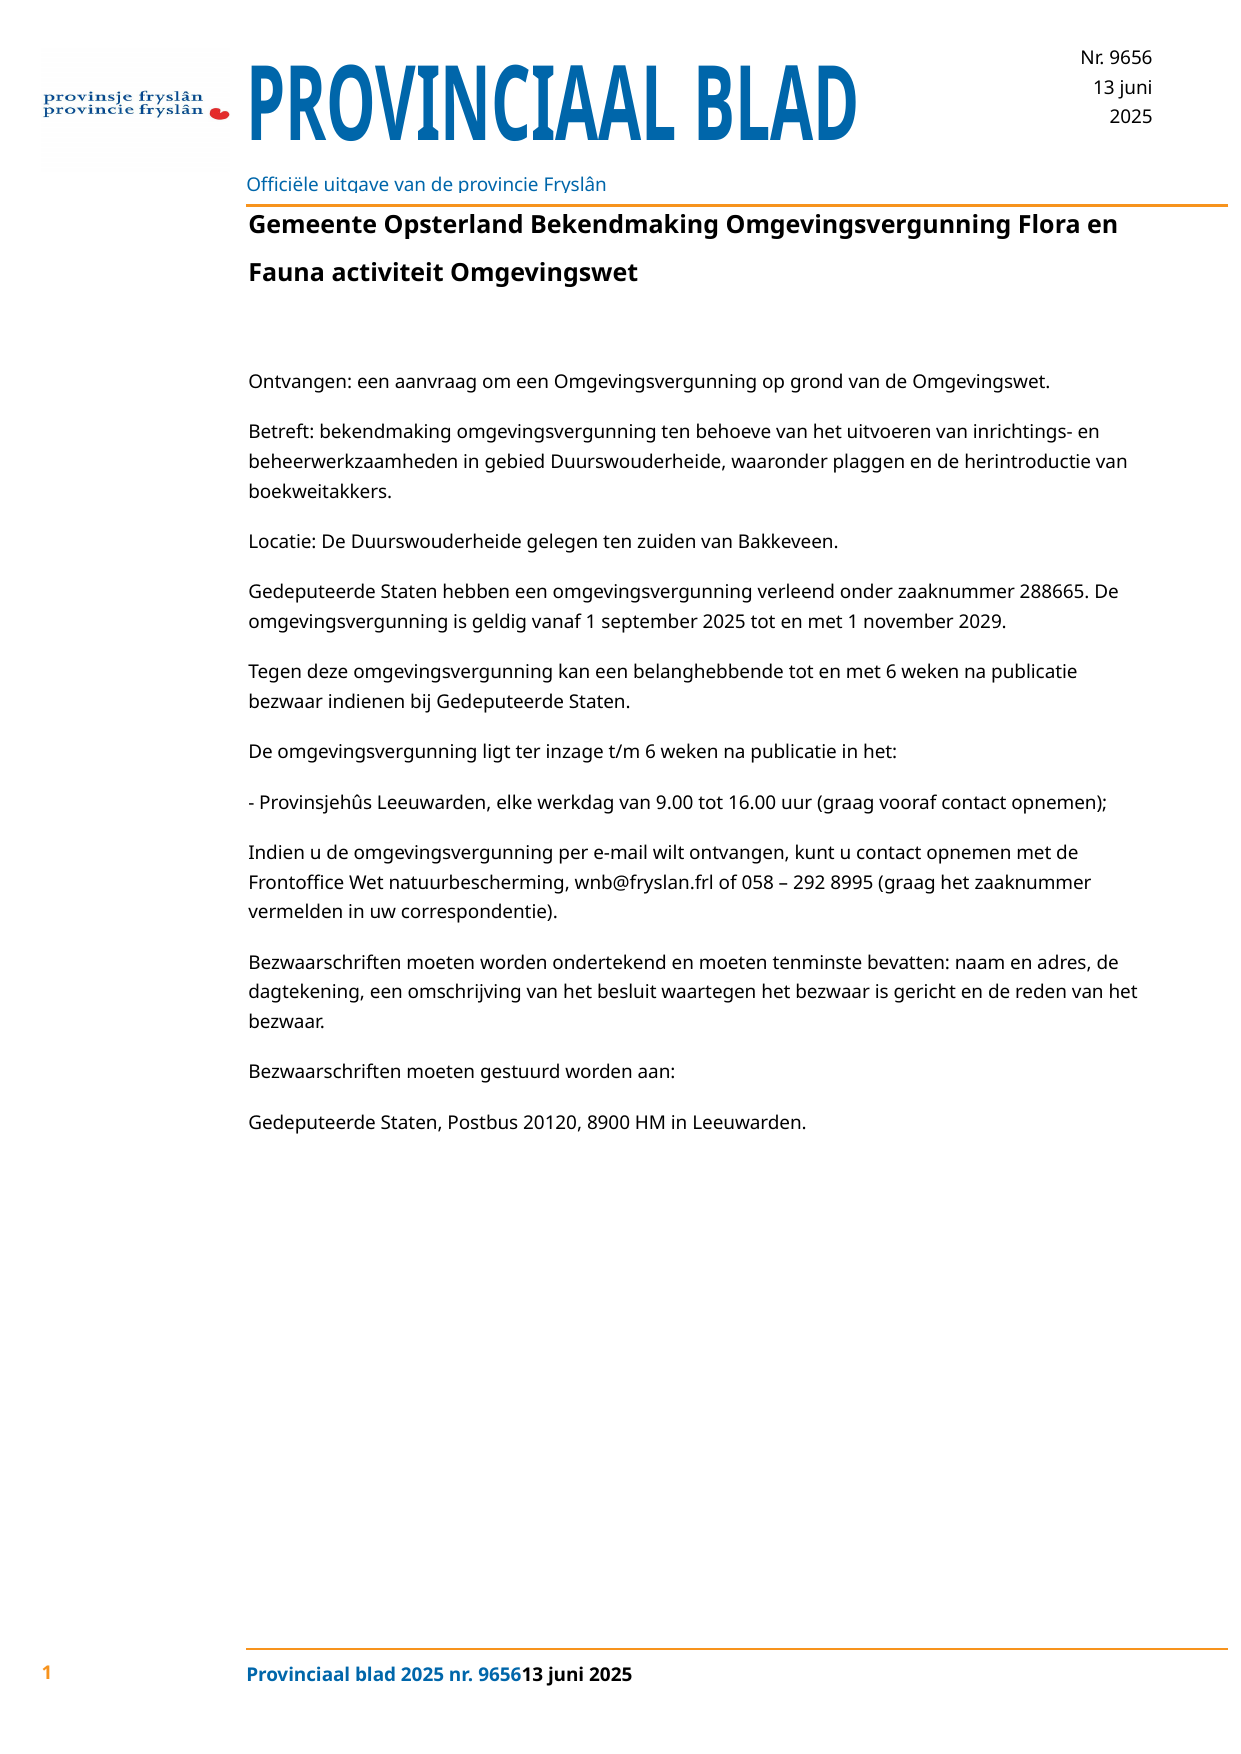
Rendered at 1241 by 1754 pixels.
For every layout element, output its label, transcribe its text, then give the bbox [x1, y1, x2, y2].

picture [41, 47, 231, 172]
text - Provinsjehûs Leeuwarden, elke werkdag van 9.00 tot 16.00 uur (graag vooraf contact opnemen); [248, 789, 1152, 815]
text Bezwaarschriften moeten worden ondertekend en moeten tenminste bevatten: naam en adres, de dagtekening, een omschrijving van het besluit waartegen het bezwaar is gericht en de reden van het bezwaar. [248, 949, 1152, 1034]
text Gemeente Opsterland Bekendmaking Omgevingsvergunning Flora en Fauna activiteit Omgevingswet [248, 207, 1152, 288]
text Bezwaarschriften moeten gestuurd worden aan: [248, 1059, 1152, 1084]
text De omgevingsvergunning ligt ter inzage t/m 6 weken na publicatie in het: [248, 739, 1152, 764]
text Betreft: bekendmaking omgevingsvergunning ten behoeve van het uitvoeren van inrichtings- en beheerwerkzaamheden in gebied Duurswouderheide, waaronder plaggen en de herintroductie van boekweitakkers. [248, 419, 1152, 504]
text Gedeputeerde Staten hebben een omgevingsvergunning verleend onder zaaknummer 288665. De omgevingsvergunning is geldig vanaf 1 september 2025 tot en met 1 november 2029. [248, 579, 1152, 634]
text Gedeputeerde Staten, Postbus 20120, 8900 HM in Leeuwarden. [248, 1109, 1152, 1135]
text Tegen deze omgevingsvergunning kan een belanghebbende tot en met 6 weken na publicatie bezwaar indienen bij Gedeputeerde Staten. [248, 659, 1152, 714]
text Indien u de omgevingsvergunning per e-mail wilt ontvangen, kunt u contact opnemen met de Frontoffice Wet natuurbescherming, wnb@fryslan.frl of 058 – 292 8995 (graag het zaaknummer vermelden in uw correspondentie). [248, 839, 1152, 924]
text Ontvangen: een aanvraag om een Omgevingsvergunning op grond van de Omgevingswet. [248, 368, 1152, 394]
text Locatie: De Duurswouderheide gelegen ten zuiden van Bakkeveen. [248, 528, 1152, 554]
